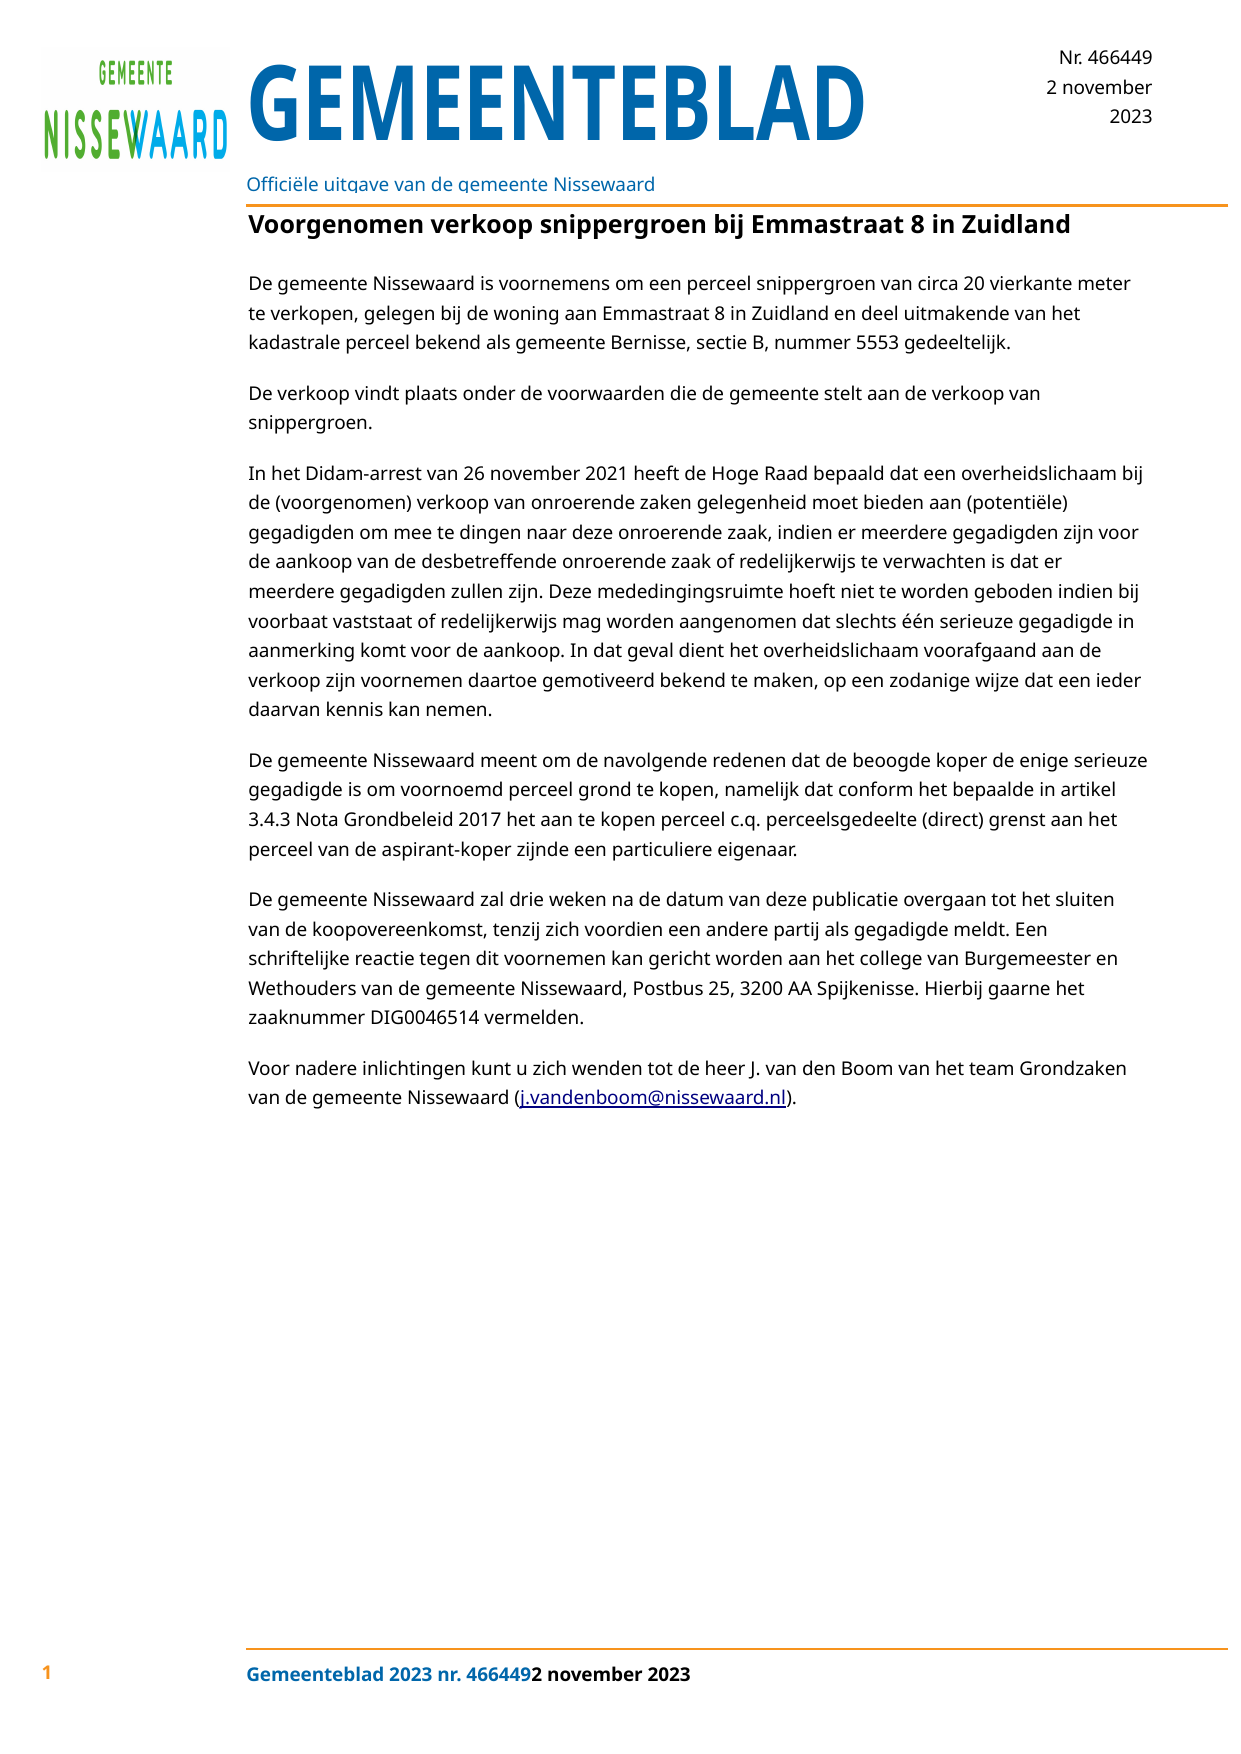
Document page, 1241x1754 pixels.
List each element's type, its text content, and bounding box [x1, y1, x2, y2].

picture [41, 47, 231, 172]
text Voorgenomen verkoop snippergroen bij Emmastraat 8 in Zuidland [248, 207, 1152, 241]
text In het Didam-arrest van 26 november 2021 heeft de Hoge Raad bepaald dat een overheidslichaam bij de (voorgenomen) verkoop van onroerende zaken gelegenheid moet bieden aan (potentiële) gegadigden om mee te dingen naar deze onroerende zaak, indien er meerdere gegadigden zijn voor de aankoop van de desbetreffende onroerende zaak of redelijkerwijs te verwachten is dat er meerdere gegadigden zullen zijn. Deze mededingingsruimte hoeft niet te worden geboden indien bij voorbaat vaststaat of redelijkerwijs mag worden aangenomen dat slechts één serieuze gegadigde in aanmerking komt voor de aankoop. In dat geval dient het overheidslichaam voorafgaand aan de verkoop zijn voornemen daartoe gemotiveerd bekend te maken, op een zodanige wijze dat een ieder daarvan kennis kan nemen. [248, 460, 1152, 722]
text De verkoop vindt plaats onder de voorwaarden die de gemeente stelt aan de verkoop van snippergroen. [248, 380, 1152, 435]
text Voor nadere inlichtingen kunt u zich wenden tot de heer J. van den Boom van het team Grondzaken van de gemeente Nissewaard (j.vandenboom@nissewaard.nl). [248, 1055, 1152, 1110]
text De gemeente Nissewaard zal drie weken na de datum van deze publicatie overgaan tot het sluiten van de koopovereenkomst, tenzij zich voordien een andere partij als gegadigde meldt. Een schriftelijke reactie tegen dit voornemen kan gericht worden aan het college van Burgemeester en Wethouders van de gemeente Nissewaard, Postbus 25, 3200 AA Spijkenisse. Hierbij gaarne het zaaknummer DIG0046514 vermelden. [248, 886, 1152, 1030]
text De gemeente Nissewaard meent om de navolgende redenen dat de beoogde koper de enige serieuze gegadigde is om voornoemd perceel grond te kopen, namelijk dat conform het bepaalde in artikel 3.4.3 Nota Grondbeleid 2017 het aan te kopen perceel c.q. perceelsgedeelte (direct) grenst aan het perceel van de aspirant-koper zijnde een particuliere eigenaar. [248, 747, 1152, 861]
text De gemeente Nissewaard is voornemens om een perceel snippergroen van circa 20 vierkante meter te verkopen, gelegen bij de woning aan Emmastraat 8 in Zuidland en deel uitmakende van het kadastrale perceel bekend als gemeente Bernisse, sectie B, nummer 5553 gedeeltelijk. [248, 270, 1152, 355]
